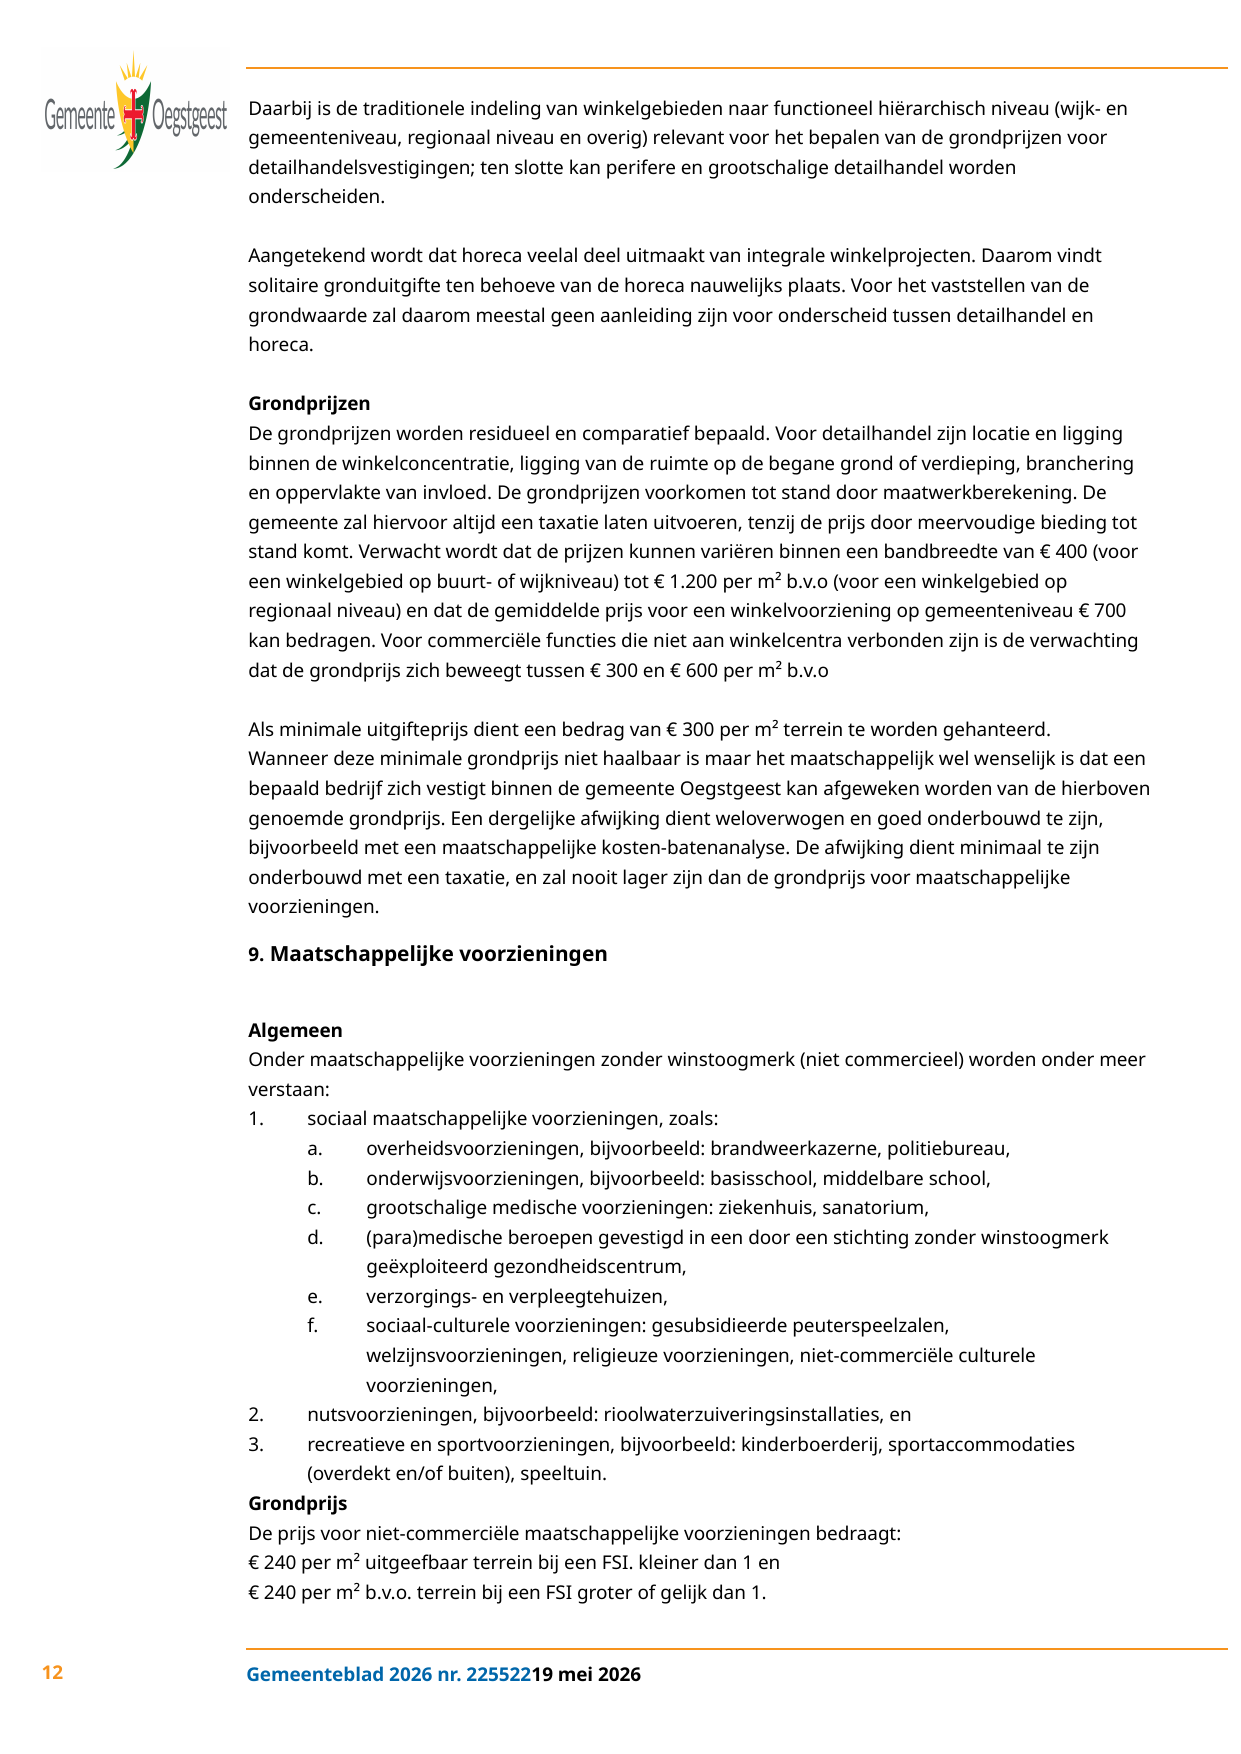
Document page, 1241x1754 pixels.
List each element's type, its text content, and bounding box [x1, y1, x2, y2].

text Grondprijs [248, 1490, 1152, 1516]
list grootschalige medische voorzieningen: ziekenhuis, sanatorium, [307, 1194, 1152, 1220]
text € 240 per m² b.v.o. terrein bij een FSI groter of gelijk dan 1. [248, 1579, 1152, 1605]
list nutsvoorzieningen, bijvoorbeeld: rioolwaterzuiveringsinstallaties, en [248, 1401, 1152, 1427]
list (para)medische beroepen gevestigd in een door een stichting zonder winstoogmerk geëxploiteerd gezondheidscentrum, [307, 1224, 1152, 1279]
list sociaal-culturele voorzieningen: gesubsidieerde peuterspeelzalen, welzijnsvoorzieningen, religieuze voorzieningen, niet-commerciële culturele voorzieningen, [307, 1313, 1152, 1398]
text Aangetekend wordt dat horeca veelal deel uitmaakt van integrale winkelprojecten. Daarom vindt solitaire gronduitgifte ten behoeve van de horeca nauwelijks plaats. Voor het vaststellen van de grondwaarde zal daarom meestal geen aanleiding zijn voor onderscheid tussen detailhandel en horeca. [248, 243, 1152, 357]
list overheidsvoorzieningen, bijvoorbeeld: brandweerkazerne, politiebureau, [307, 1135, 1152, 1161]
list recreatieve en sportvoorzieningen, bijvoorbeeld: kinderboerderij, sportaccommodaties (overdekt en/of buiten), speeltuin. [248, 1431, 1152, 1486]
picture [41, 47, 231, 172]
list sociaal maatschappelijke voorzieningen, zoals: [248, 1106, 1152, 1131]
text 9. Maatschappelijke voorzieningen [248, 939, 1152, 968]
text Als minimale uitgifteprijs dient een bedrag van € 300 per m² terrein te worden gehanteerd. [248, 716, 1152, 742]
text De prijs voor niet-commerciële maatschappelijke voorzieningen bedraagt: [248, 1520, 1152, 1546]
text Wanneer deze minimale grondprijs niet haalbaar is maar het maatschappelijk wel wenselijk is dat een bepaald bedrijf zich vestigt binnen de gemeente Oegstgeest kan afgeweken worden van de hierboven genoemde grondprijs. Een dergelijke afwijking dient weloverwogen en goed onderbouwd te zijn, bijvoorbeeld met een maatschappelijke kosten-batenanalyse. De afwijking dient minimaal te zijn onderbouwd met een taxatie, en zal nooit lager zijn dan de grondprijs voor maatschappelijke voorzieningen. [248, 746, 1152, 919]
text Onder maatschappelijke voorzieningen zonder winstoogmerk (niet commercieel) worden onder meer verstaan: [248, 1046, 1152, 1102]
text Daarbij is de traditionele indeling van winkelgebieden naar functioneel hiërarchisch niveau (wijk- en gemeenteniveau, regionaal niveau en overig) relevant voor het bepalen van de grondprijzen voor detailhandelsvestigingen; ten slotte kan perifere en grootschalige detailhandel worden onderscheiden. [248, 95, 1152, 209]
text € 240 per m² uitgeefbaar terrein bij een FSI. kleiner dan 1 en [248, 1549, 1152, 1575]
text Algemeen [248, 1017, 1152, 1043]
text Grondprijzen [248, 391, 1152, 416]
text De grondprijzen worden residueel en comparatief bepaald. Voor detailhandel zijn locatie en ligging binnen de winkelconcentratie, ligging van de ruimte op de begane grond of verdieping, branchering en oppervlakte van invloed. De grondprijzen voorkomen tot stand door maatwerkberekening. De gemeente zal hiervoor altijd een taxatie laten uitvoeren, tenzij de prijs door meervoudige bieding tot stand komt. Verwacht wordt dat de prijzen kunnen variëren binnen een bandbreedte van € 400 (voor een winkelgebied op buurt- of wijkniveau) tot € 1.200 per m² b.v.o (voor een winkelgebied op regionaal niveau) en dat de gemiddelde prijs voor een winkelvoorziening op gemeenteniveau € 700 kan bedragen. Voor commerciële functies die niet aan winkelcentra verbonden zijn is de verwachting dat de grondprijs zich beweegt tussen € 300 en € 600 per m² b.v.o [248, 420, 1152, 683]
list onderwijsvoorzieningen, bijvoorbeeld: basisschool, middelbare school, [307, 1165, 1152, 1191]
list verzorgings- en verpleegtehuizen, [307, 1283, 1152, 1309]
